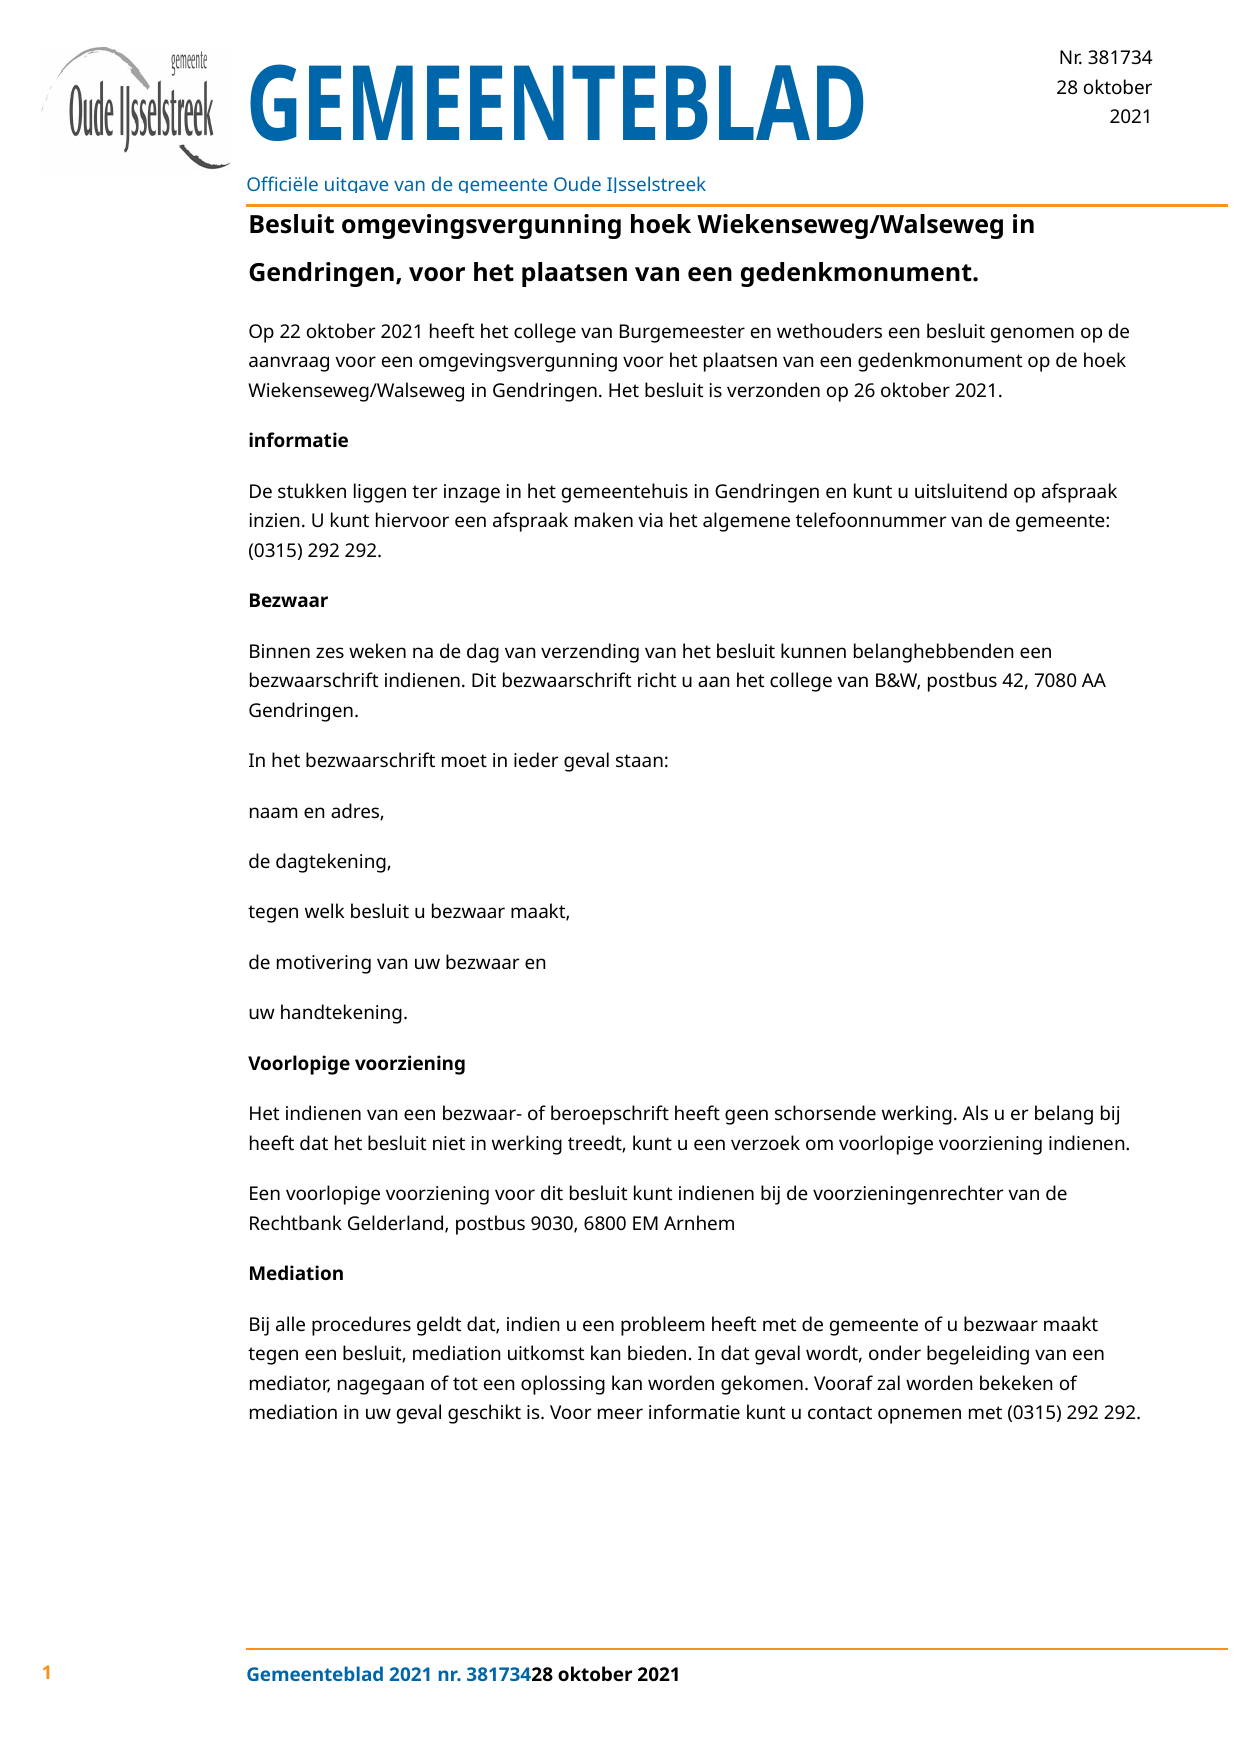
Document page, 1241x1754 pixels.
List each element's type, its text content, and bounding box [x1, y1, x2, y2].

text Op 22 oktober 2021 heeft het college van Burgemeester en wethouders een besluit genomen op de aanvraag voor een omgevingsvergunning voor het plaatsen van een gedenkmonument op de hoek Wiekenseweg/Walseweg in Gendringen. Het besluit is verzonden op 26 oktober 2021. [248, 318, 1152, 403]
text Mediation [248, 1260, 1152, 1286]
text De stukken liggen ter inzage in het gemeentehuis in Gendringen en kunt u uitsluitend op afspraak inzien. U kunt hiervoor een afspraak maken via het algemene telefoonnummer van de gemeente: (0315) 292 292. [248, 478, 1152, 563]
text uw handtekening. [248, 999, 1152, 1025]
text de dagtekening, [248, 848, 1152, 874]
text Besluit omgevingsvergunning hoek Wiekenseweg/Walseweg in Gendringen, voor het plaatsen van een gedenkmonument. [248, 207, 1152, 288]
text In het bezwaarschrift moet in ieder geval staan: [248, 747, 1152, 773]
text Voorlopige voorziening [248, 1050, 1152, 1076]
text Het indienen van een bezwaar- of beroepschrift heeft geen schorsende werking. Als u er belang bij heeft dat het besluit niet in werking treedt, kunt u een verzoek om voorlopige voorziening indienen. [248, 1100, 1152, 1156]
text Bezwaar [248, 587, 1152, 613]
text Bij alle procedures geldt dat, indien u een probleem heeft met de gemeente of u bezwaar maakt tegen een besluit, mediation uitkomst kan bieden. In dat geval wordt, onder begeleiding van een mediator, nagegaan of tot een oplossing kan worden gekomen. Vooraf zal worden bekeken of mediation in uw geval geschikt is. Voor meer informatie kunt u contact opnemen met (0315) 292 292. [248, 1311, 1152, 1425]
picture [41, 47, 231, 172]
text tegen welk besluit u bezwaar maakt, [248, 899, 1152, 924]
text de motivering van uw bezwaar en [248, 949, 1152, 975]
text naam en adres, [248, 798, 1152, 824]
text informatie [248, 427, 1152, 453]
text Binnen zes weken na de dag van verzending van het besluit kunnen belanghebbenden een bezwaarschrift indienen. Dit bezwaarschrift richt u aan het college van B&W, postbus 42, 7080 AA Gendringen. [248, 638, 1152, 723]
text Een voorlopige voorziening voor dit besluit kunt indienen bij de voorzieningenrechter van de Rechtbank Gelderland, postbus 9030, 6800 EM Arnhem [248, 1180, 1152, 1236]
